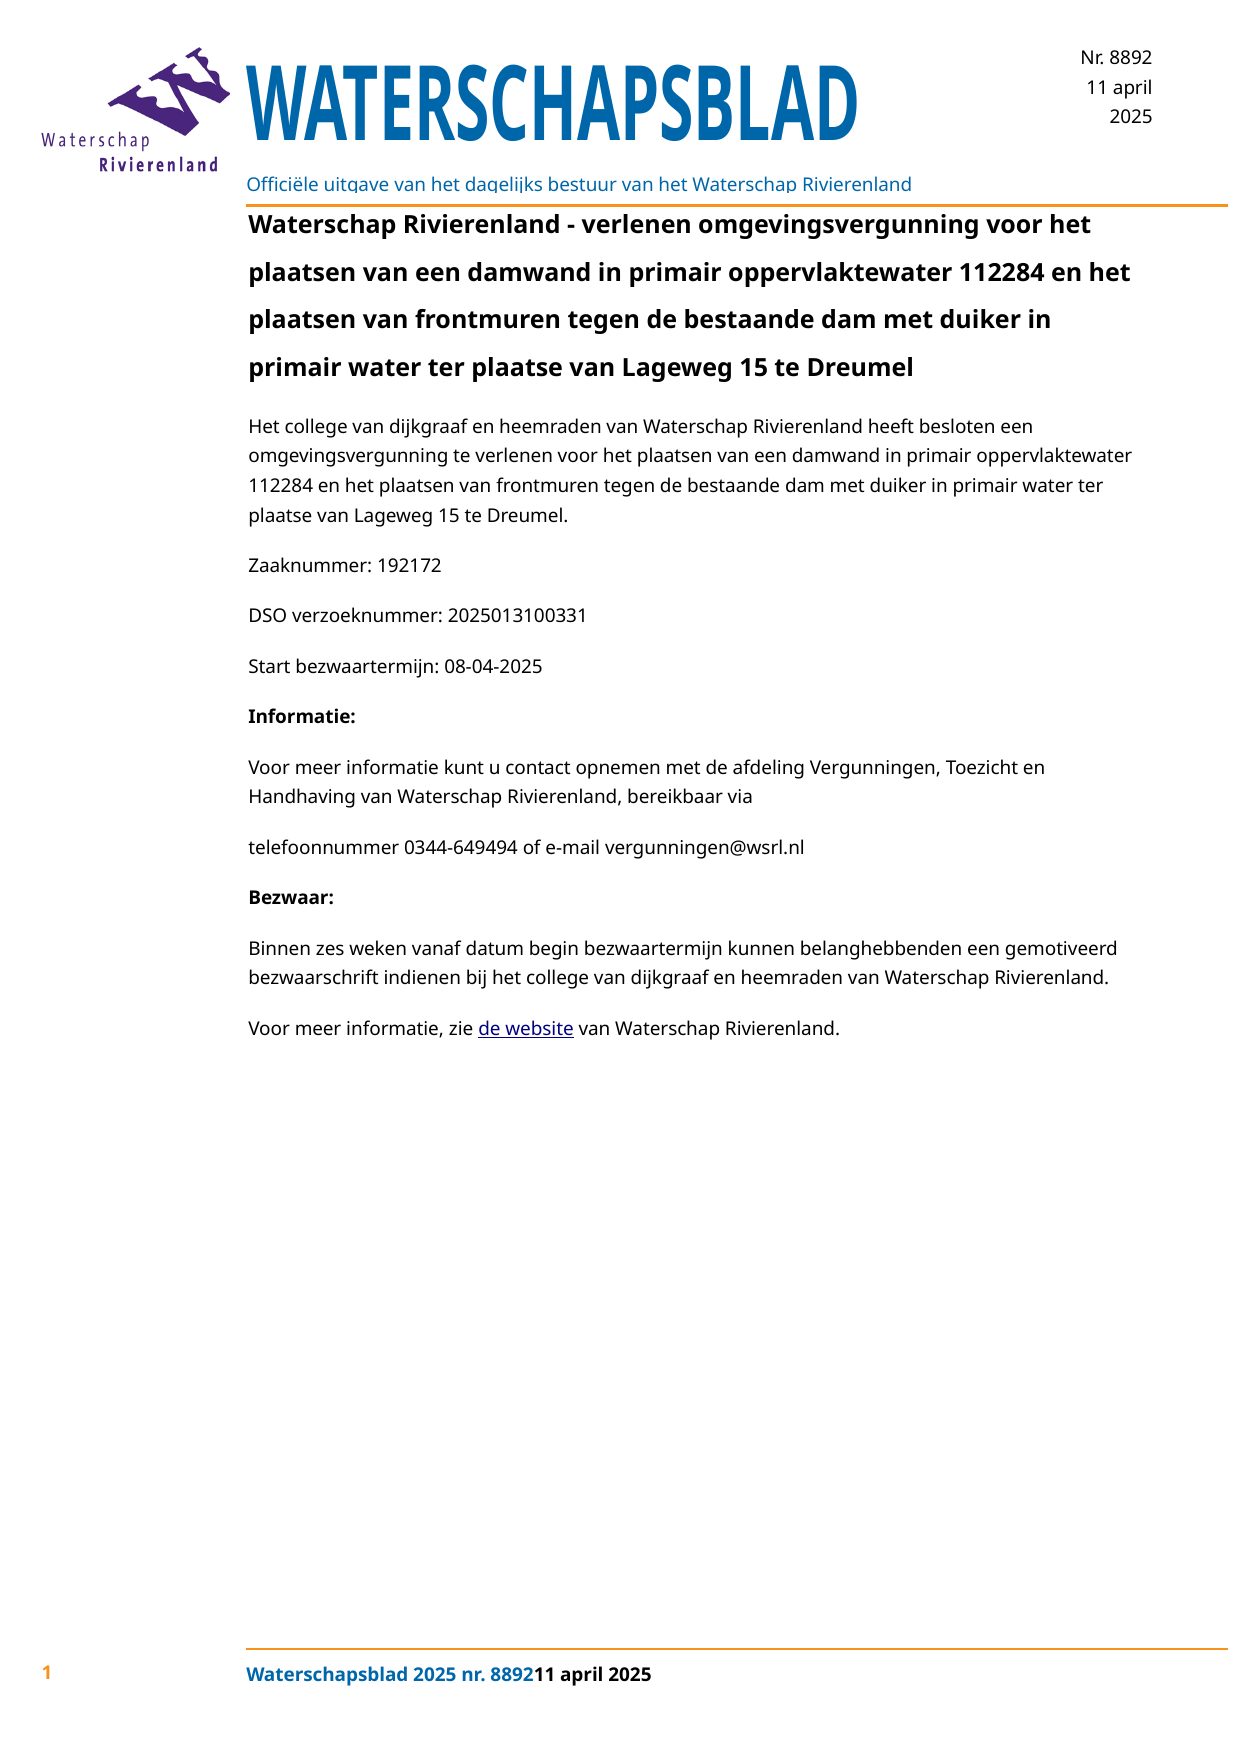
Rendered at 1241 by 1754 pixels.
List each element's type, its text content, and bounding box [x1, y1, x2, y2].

text telefoonnummer 0344-649494 of e-mail vergunningen@wsrl.nl [248, 834, 1152, 860]
text Voor meer informatie kunt u contact opnemen met de afdeling Vergunningen, Toezicht en Handhaving van Waterschap Rivierenland, bereikbaar via [248, 754, 1152, 809]
text DSO verzoeknummer: 2025013100331 [248, 603, 1152, 628]
text Bezwaar: [248, 884, 1152, 910]
picture [41, 47, 231, 172]
text Voor meer informatie, zie de website van Waterschap Rivierenland. [248, 1015, 1152, 1041]
text Binnen zes weken vanaf datum begin bezwaartermijn kunnen belanghebbenden een gemotiveerd bezwaarschrift indienen bij het college van dijkgraaf en heemraden van Waterschap Rivierenland. [248, 935, 1152, 990]
text Het college van dijkgraaf en heemraden van Waterschap Rivierenland heeft besloten een omgevingsvergunning te verlenen voor het plaatsen van een damwand in primair oppervlaktewater 112284 en het plaatsen van frontmuren tegen de bestaande dam met duiker in primair water ter plaatse van Lageweg 15 te Dreumel. [248, 413, 1152, 528]
text Informatie: [248, 703, 1152, 729]
text Waterschap Rivierenland - verlenen omgevingsvergunning voor het plaatsen van een damwand in primair oppervlaktewater 112284 en het plaatsen van frontmuren tegen de bestaande dam met duiker in primair water ter plaatse van Lageweg 15 te Dreumel [248, 207, 1152, 384]
text Start bezwaartermijn: 08-04-2025 [248, 653, 1152, 679]
text Zaaknummer: 192172 [248, 552, 1152, 578]
